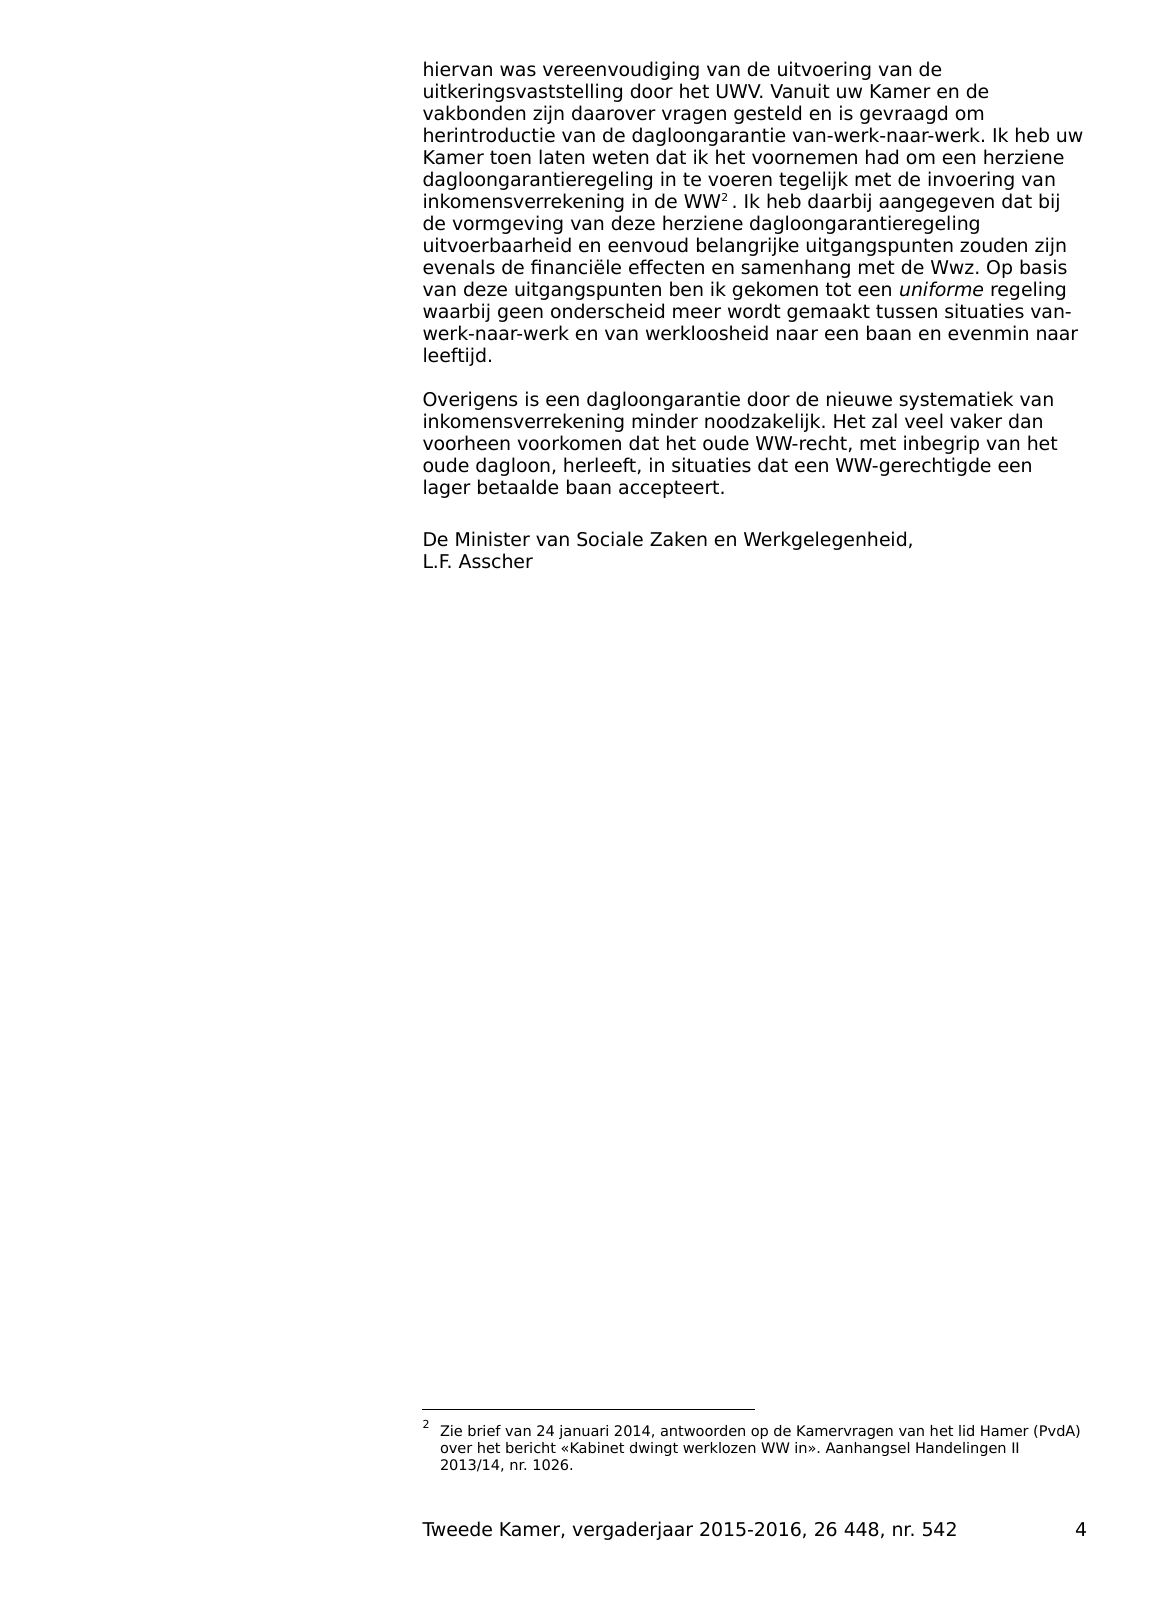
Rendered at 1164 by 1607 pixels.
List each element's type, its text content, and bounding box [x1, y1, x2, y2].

text Overigens is een dagloongarantie door de nieuwe systematiek van inkomensverrekening minder noodzakelijk. Het zal veel vaker dan voorheen voorkomen dat het oude WW-recht, met inbegrip van het oude dagloon, herleeft, in situaties dat een WW-gerechtigde een lager betaalde baan accepteert. [422, 389, 1087, 499]
text Zie brief van 24 januari 2014, antwoorden op de Kamervragen van het lid Hamer (PvdA) over het bericht «Kabinet dwingt werklozen WW in». Aanhangsel Handelingen II 2013/14, nr. 1026. [422, 1418, 1087, 1474]
text De Minister van Sociale Zaken en Werkgelegenheid, L.F. Asscher [422, 529, 1087, 573]
text hiervan was vereenvoudiging van de uitvoering van de uitkeringsvaststelling door het UWV. Vanuit uw Kamer en de vakbonden zijn daarover vragen gesteld en is gevraagd om herintroductie van de dagloongarantie van-werk-naar-werk. Ik heb uw Kamer toen laten weten dat ik het voornemen had om een herziene dagloongarantieregeling in te voeren tegelijk met de invoering van inkomensverrekening in de WW. Ik heb daarbij aangegeven dat bij de vormgeving van deze herziene dagloongarantieregeling uitvoerbaarheid en eenvoud belangrijke uitgangspunten zouden zijn evenals de financiële effecten en samenhang met de Wwz. Op basis van deze uitgangspunten ben ik gekomen tot een uniforme regeling waarbij geen onderscheid meer wordt gemaakt tussen situaties van-werk-naar-werk en van werkloosheid naar een baan en evenmin naar leeftijd. [422, 59, 1087, 367]
